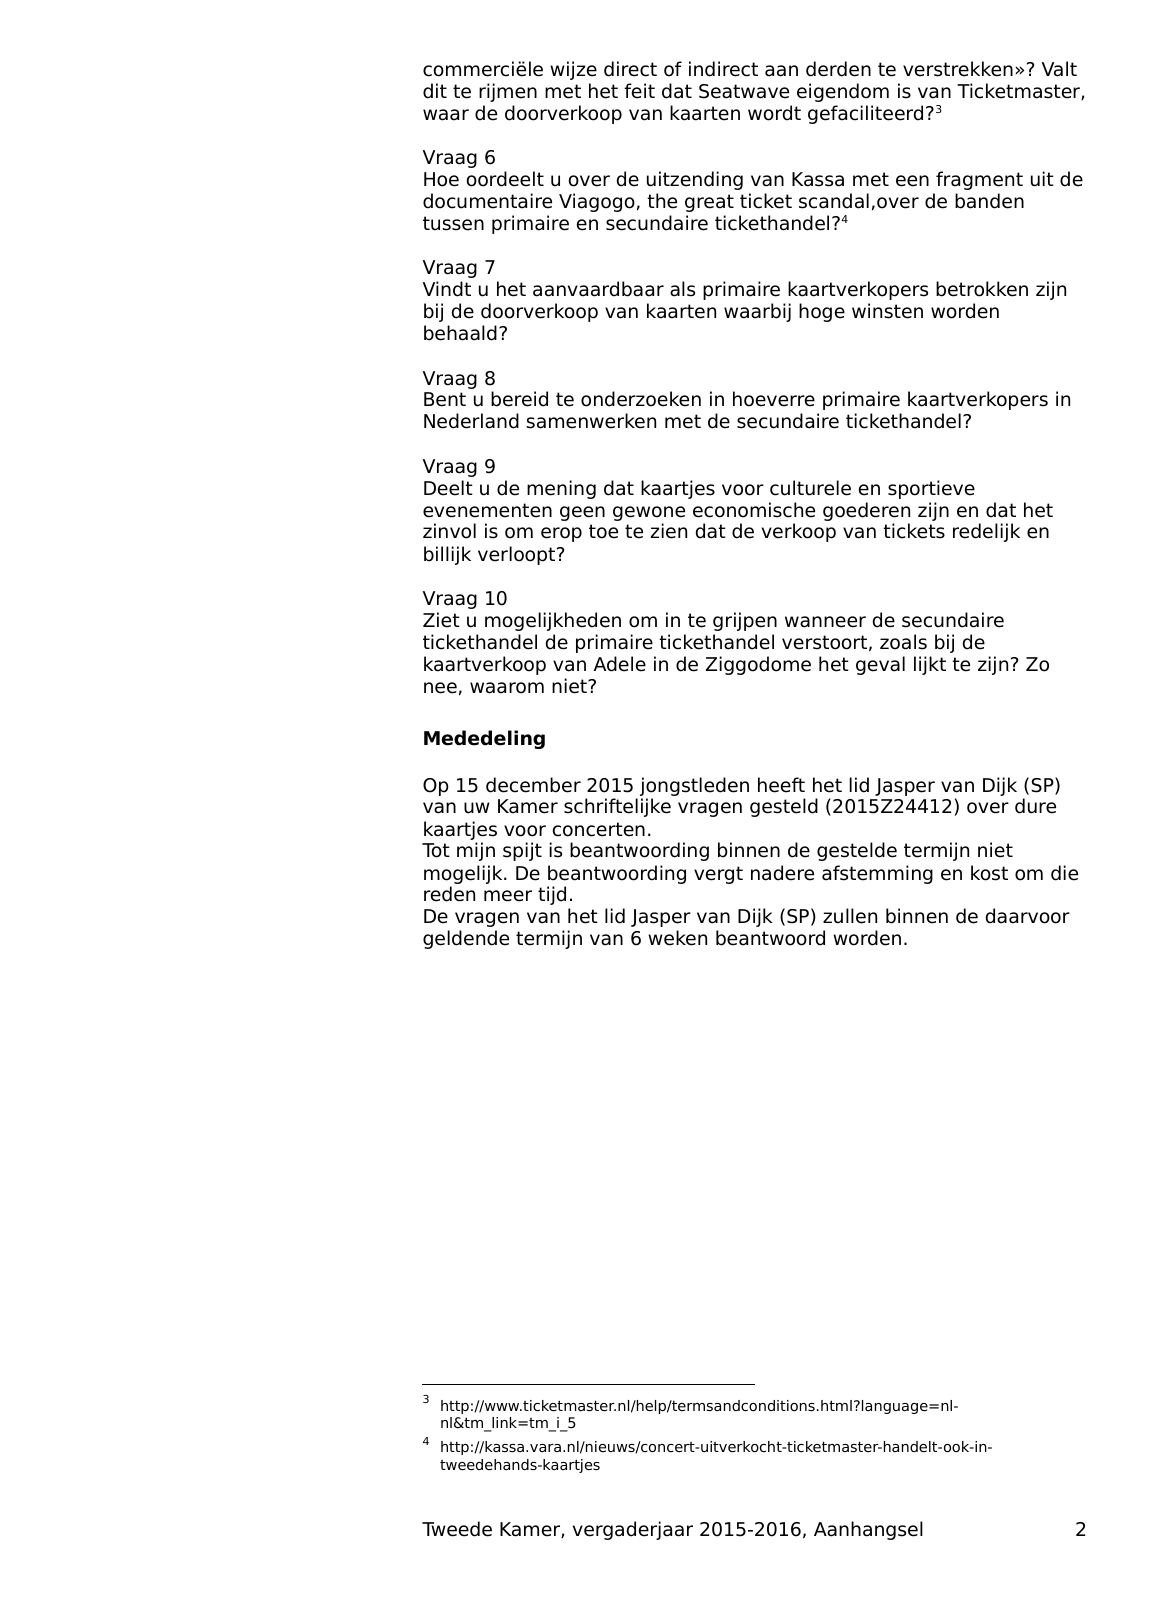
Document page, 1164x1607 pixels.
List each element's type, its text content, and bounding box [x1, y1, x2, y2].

text Op 15 december 2015 jongstleden heeft het lid Jasper van Dijk (SP) van uw Kamer schriftelijke vragen gesteld (2015Z24412) over dure kaartjes voor concerten. [422, 774, 1087, 840]
text De vragen van het lid Jasper van Dijk (SP) zullen binnen de daarvoor geldende termijn van 6 weken beantwoord worden. [422, 906, 1087, 950]
text Vraag 10 [422, 588, 1087, 609]
text Vraag 9 [422, 456, 1087, 477]
text Bent u bereid te onderzoeken in hoeverre primaire kaartverkopers in Nederland samenwerken met de secundaire tickethandel? [422, 389, 1087, 433]
text Vraag 6 [422, 147, 1087, 169]
text Vindt u het aanvaardbaar als primaire kaartverkopers betrokken zijn bij de doorverkoop van kaarten waarbij hoge winsten worden behaald? [422, 279, 1087, 345]
text Deelt u de mening dat kaartjes voor culturele en sportieve evenementen geen gewone economische goederen zijn en dat het zinvol is om erop toe te zien dat de verkoop van tickets redelijk en billijk verloopt? [422, 477, 1087, 565]
text Ziet u mogelijkheden om in te grijpen wanneer de secundaire tickethandel de primaire tickethandel verstoort, zoals bij de kaartverkoop van Adele in de Ziggodome het geval lijkt te zijn? Zo nee, waarom niet? [422, 609, 1087, 697]
text http://www.ticketmaster.nl/help/termsandconditions.html?language=nl-nl&tm_link=tm_i_5 [422, 1393, 1087, 1432]
text Vraag 7 [422, 257, 1087, 279]
text commerciële wijze direct of indirect aan derden te verstrekken»? Valt dit te rijmen met het feit dat Seatwave eigendom is van Ticketmaster, waar de doorverkoop van kaarten wordt gefaciliteerd? [422, 59, 1087, 125]
text http://kassa.vara.nl/nieuws/concert-uitverkocht-ticketmaster-handelt-ook-in-tweedehands-kaartjes [422, 1435, 1087, 1474]
text Vraag 8 [422, 367, 1087, 389]
subtitle Mededeling [422, 727, 1087, 749]
text Hoe oordeelt u over de uitzending van Kassa met een fragment uit de documentaire Viagogo, the great ticket scandal,over de banden tussen primaire en secundaire tickethandel? [422, 169, 1087, 235]
text Tot mijn spijt is beantwoording binnen de gestelde termijn niet mogelijk. De beantwoording vergt nadere afstemming en kost om die reden meer tijd. [422, 840, 1087, 906]
